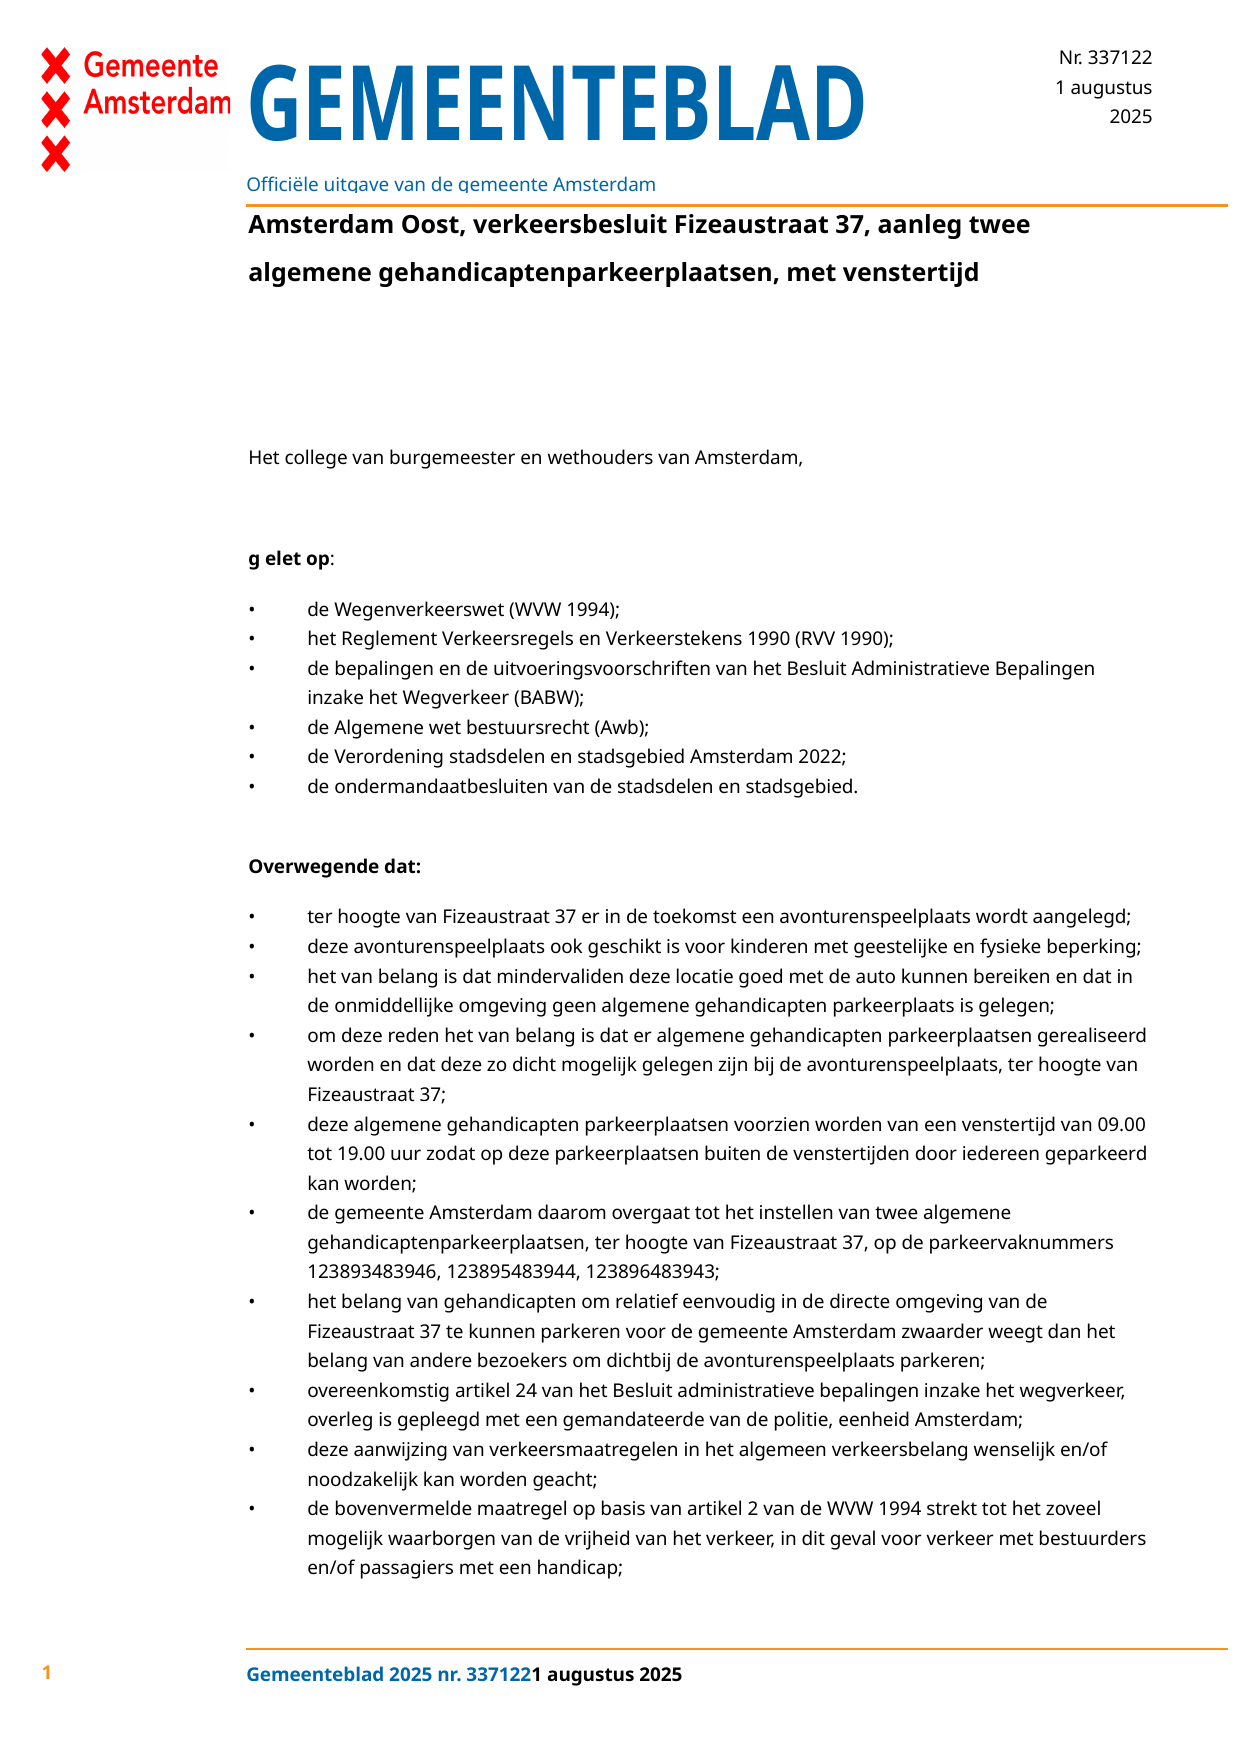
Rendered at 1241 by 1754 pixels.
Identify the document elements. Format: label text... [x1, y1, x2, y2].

list de bepalingen en de uitvoeringsvoorschriften van het Besluit Administratieve Bepalingen inzake het Wegverkeer (BABW); [248, 655, 1152, 710]
list om deze reden het van belang is dat er algemene gehandicapten parkeerplaatsen gerealiseerd worden en dat deze zo dicht mogelijk gelegen zijn bij de avonturenspeelplaats, ter hoogte van Fizeaustraat 37; [248, 1022, 1152, 1107]
text Overwegende dat: [248, 853, 1152, 879]
list de Verordening stadsdelen en stadsgebied Amsterdam 2022; [248, 744, 1152, 769]
list de Wegenverkeerswet (WVW 1994); [248, 596, 1152, 621]
text Amsterdam Oost, verkeersbesluit Fizeaustraat 37, aanleg twee algemene gehandicaptenparkeerplaatsen, met venstertijd [248, 207, 1152, 288]
text Het college van burgemeester en wethouders van Amsterdam, [248, 444, 1152, 470]
list ter hoogte van Fizeaustraat 37 er in de toekomst een avonturenspeelplaats wordt aangelegd; [248, 904, 1152, 929]
list deze aanwijzing van verkeersmaatregelen in het algemeen verkeersbelang wenselijk en/of noodzakelijk kan worden geacht; [248, 1436, 1152, 1491]
list de gemeente Amsterdam daarom overgaat tot het instellen van twee algemene gehandicaptenparkeerplaatsen, ter hoogte van Fizeaustraat 37, op de parkeervaknummers 123893483946, 123895483944, 123896483943; [248, 1199, 1152, 1284]
list de ondermandaatbesluiten van de stadsdelen en stadsgebied. [248, 773, 1152, 799]
list het Reglement Verkeersregels en Verkeerstekens 1990 (RVV 1990); [248, 625, 1152, 651]
list deze algemene gehandicapten parkeerplaatsen voorzien worden van een venstertijd van 09.00 tot 19.00 uur zodat op deze parkeerplaatsen buiten de venstertijden door iedereen geparkeerd kan worden; [248, 1111, 1152, 1196]
list de bovenvermelde maatregel op basis van artikel 2 van de WVW 1994 strekt tot het zoveel mogelijk waarborgen van de vrijheid van het verkeer, in dit geval voor verkeer met bestuurders en/of passagiers met een handicap; [248, 1495, 1152, 1580]
text g elet op: [248, 545, 1152, 571]
list overeenkomstig artikel 24 van het Besluit administratieve bepalingen inzake het wegverkeer, overleg is gepleegd met een gemandateerde van de politie, eenheid Amsterdam; [248, 1377, 1152, 1432]
picture [41, 47, 231, 172]
list de Algemene wet bestuursrecht (Awb); [248, 714, 1152, 740]
list deze avonturenspeelplaats ook geschikt is voor kinderen met geestelijke en fysieke beperking; [248, 933, 1152, 959]
list het belang van gehandicapten om relatief eenvoudig in de directe omgeving van de Fizeaustraat 37 te kunnen parkeren voor de gemeente Amsterdam zwaarder weegt dan het belang van andere bezoekers om dichtbij de avonturenspeelplaats parkeren; [248, 1288, 1152, 1373]
list het van belang is dat mindervaliden deze locatie goed met de auto kunnen bereiken en dat in de onmiddellijke omgeving geen algemene gehandicapten parkeerplaats is gelegen; [248, 963, 1152, 1018]
